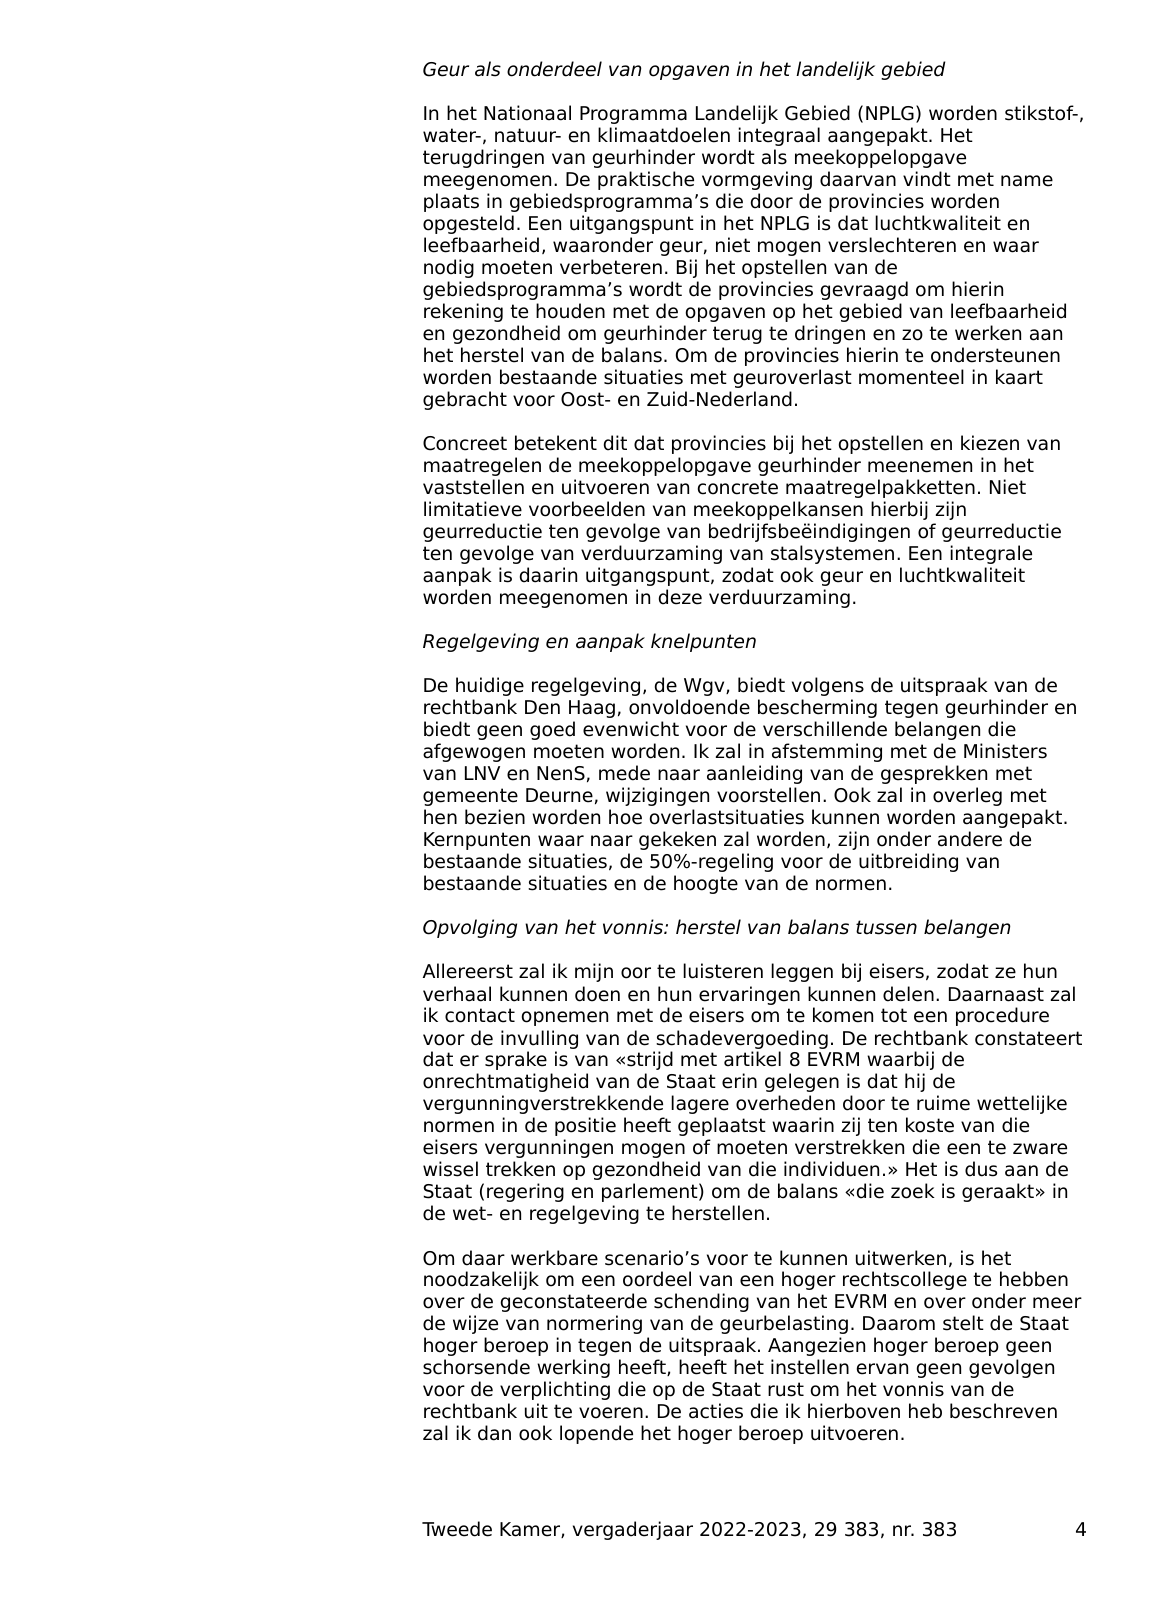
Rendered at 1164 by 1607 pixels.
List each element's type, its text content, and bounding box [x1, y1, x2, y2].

text Concreet betekent dit dat provincies bij het opstellen en kiezen van maatregelen de meekoppelopgave geurhinder meenemen in het vaststellen en uitvoeren van concrete maatregelpakketten. Niet limitatieve voorbeelden van meekoppelkansen hierbij zijn geurreductie ten gevolge van bedrijfsbeëindigingen of geurreductie ten gevolge van verduurzaming van stalsystemen. Een integrale aanpak is daarin uitgangspunt, zodat ook geur en luchtkwaliteit worden meegenomen in deze verduurzaming. [422, 433, 1087, 609]
subtitle Regelgeving en aanpak knelpunten [422, 631, 1087, 653]
subtitle Geur als onderdeel van opgaven in het landelijk gebied [422, 59, 1087, 81]
subtitle Opvolging van het vonnis: herstel van balans tussen belangen [422, 917, 1087, 939]
text Om daar werkbare scenario’s voor te kunnen uitwerken, is het noodzakelijk om een oordeel van een hoger rechtscollege te hebben over de geconstateerde schending van het EVRM en over onder meer de wijze van normering van de geurbelasting. Daarom stelt de Staat hoger beroep in tegen de uitspraak. Aangezien hoger beroep geen schorsende werking heeft, heeft het instellen ervan geen gevolgen voor de verplichting die op de Staat rust om het vonnis van de rechtbank uit te voeren. De acties die ik hierboven heb beschreven zal ik dan ook lopende het hoger beroep uitvoeren. [422, 1247, 1087, 1445]
text In het Nationaal Programma Landelijk Gebied (NPLG) worden stikstof-, water-, natuur- en klimaatdoelen integraal aangepakt. Het terugdringen van geurhinder wordt als meekoppelopgave meegenomen. De praktische vormgeving daarvan vindt met name plaats in gebiedsprogramma’s die door de provincies worden opgesteld. Een uitgangspunt in het NPLG is dat luchtkwaliteit en leefbaarheid, waaronder geur, niet mogen verslechteren en waar nodig moeten verbeteren. Bij het opstellen van de gebiedsprogramma’s wordt de provincies gevraagd om hierin rekening te houden met de opgaven op het gebied van leefbaarheid en gezondheid om geurhinder terug te dringen en zo te werken aan het herstel van de balans. Om de provincies hierin te ondersteunen worden bestaande situaties met geuroverlast momenteel in kaart gebracht voor Oost- en Zuid-Nederland. [422, 103, 1087, 411]
text De huidige regelgeving, de Wgv, biedt volgens de uitspraak van de rechtbank Den Haag, onvoldoende bescherming tegen geurhinder en biedt geen goed evenwicht voor de verschillende belangen die afgewogen moeten worden. Ik zal in afstemming met de Ministers van LNV en NenS, mede naar aanleiding van de gesprekken met gemeente Deurne, wijzigingen voorstellen. Ook zal in overleg met hen bezien worden hoe overlastsituaties kunnen worden aangepakt. Kernpunten waar naar gekeken zal worden, zijn onder andere de bestaande situaties, de 50%-regeling voor de uitbreiding van bestaande situaties en de hoogte van de normen. [422, 675, 1087, 895]
text Allereerst zal ik mijn oor te luisteren leggen bij eisers, zodat ze hun verhaal kunnen doen en hun ervaringen kunnen delen. Daarnaast zal ik contact opnemen met de eisers om te komen tot een procedure voor de invulling van de schadevergoeding. De rechtbank constateert dat er sprake is van «strijd met artikel 8 EVRM waarbij de onrechtmatigheid van de Staat erin gelegen is dat hij de vergunningverstrekkende lagere overheden door te ruime wettelijke normen in de positie heeft geplaatst waarin zij ten koste van die eisers vergunningen mogen of moeten verstrekken die een te zware wissel trekken op gezondheid van die individuen.» Het is dus aan de Staat (regering en parlement) om de balans «die zoek is geraakt» in de wet- en regelgeving te herstellen. [422, 961, 1087, 1225]
